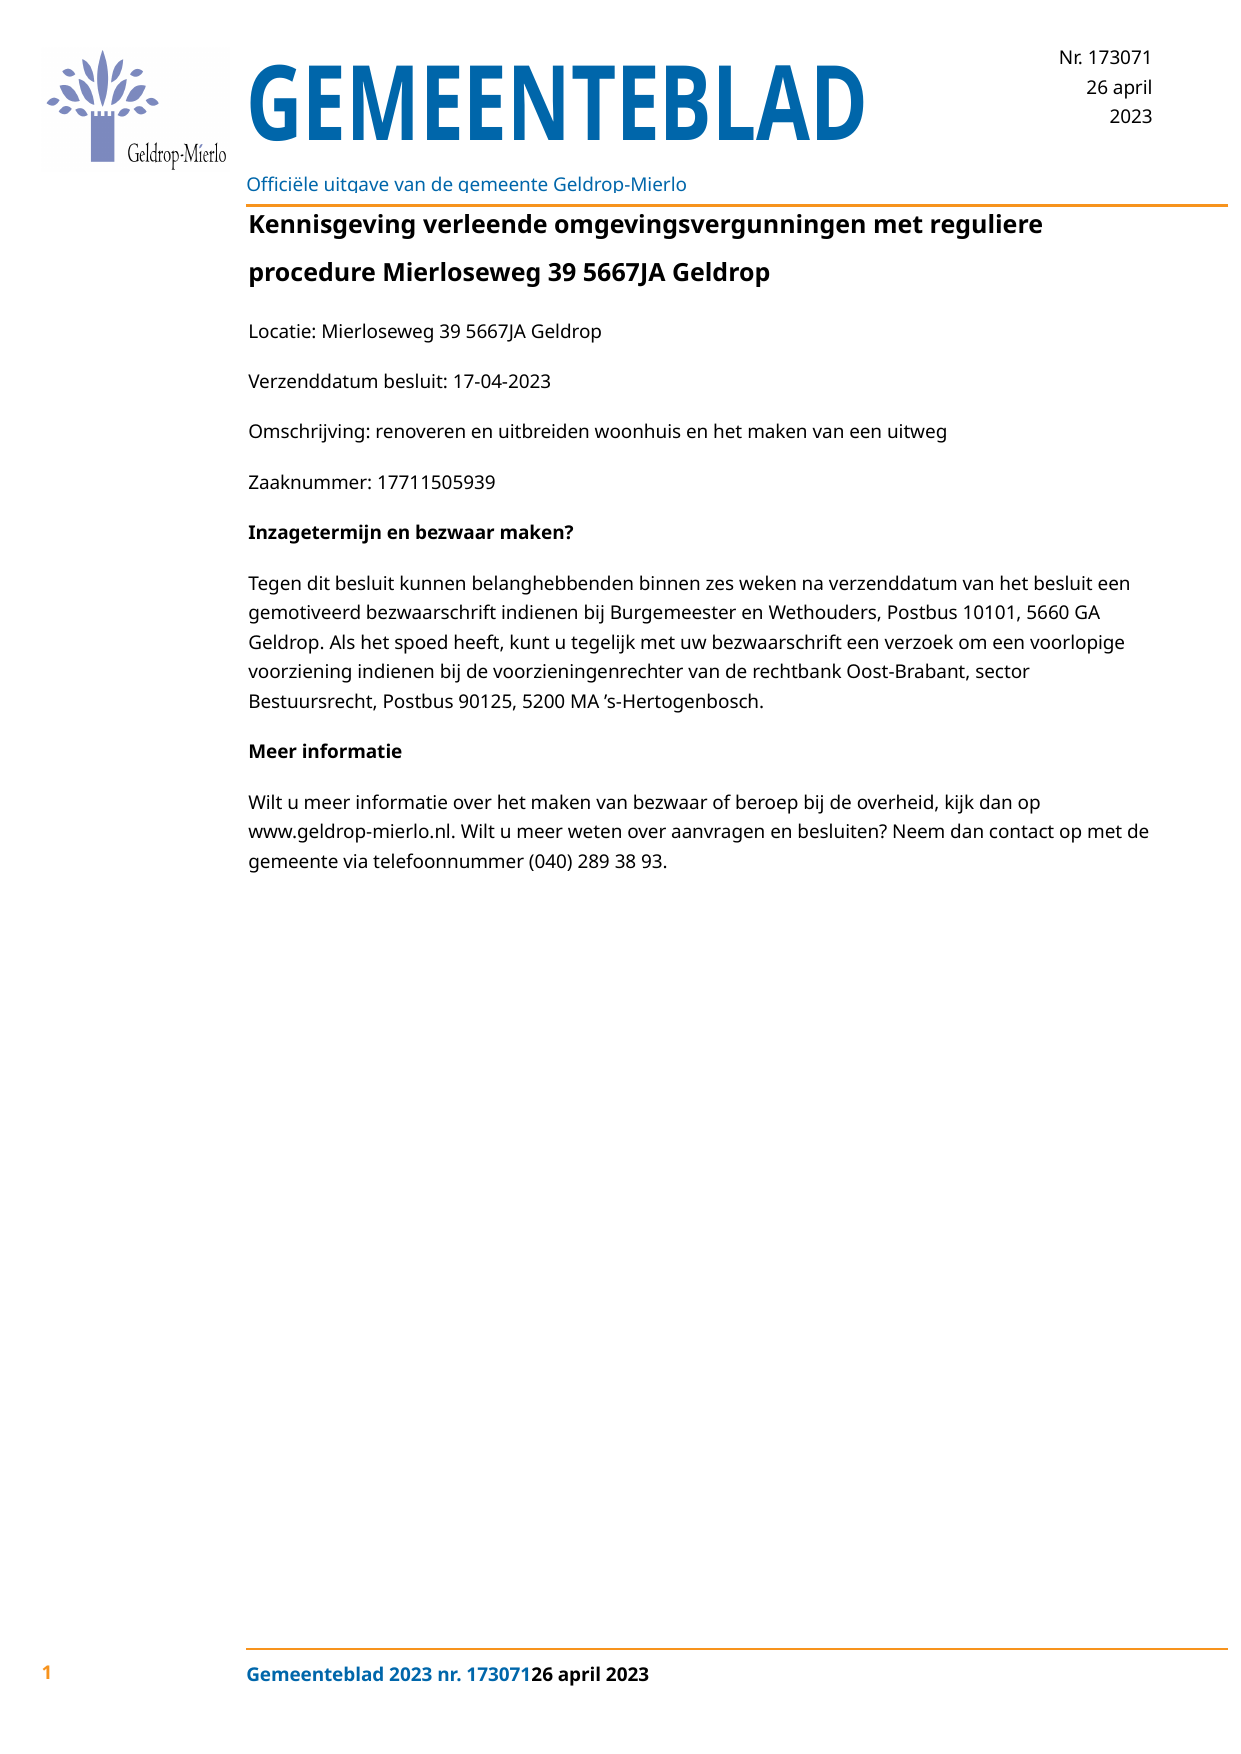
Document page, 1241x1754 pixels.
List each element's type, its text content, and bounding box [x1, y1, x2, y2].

text Tegen dit besluit kunnen belanghebbenden binnen zes weken na verzenddatum van het besluit een gemotiveerd bezwaarschrift indienen bij Burgemeester en Wethouders, Postbus 10101, 5660 GA Geldrop. Als het spoed heeft, kunt u tegelijk met uw bezwaarschrift een verzoek om een voorlopige voorziening indienen bij de voorzieningenrechter van de rechtbank Oost-Brabant, sector Bestuursrecht, Postbus 90125, 5200 MA ’s-Hertogenbosch. [248, 570, 1152, 714]
text Omschrijving: renoveren en uitbreiden woonhuis en het maken van een uitweg [248, 419, 1152, 444]
text Meer informatie [248, 739, 1152, 764]
text Zaaknummer: 17711505939 [248, 469, 1152, 495]
text Inzagetermijn en bezwaar maken? [248, 519, 1152, 545]
picture [41, 47, 231, 172]
text Verzenddatum besluit: 17-04-2023 [248, 368, 1152, 394]
text Wilt u meer informatie over het maken van bezwaar of beroep bij de overheid, kijk dan op www.geldrop-mierlo.nl. Wilt u meer weten over aanvragen en besluiten? Neem dan contact op met de gemeente via telefoonnummer (040) 289 38 93. [248, 789, 1152, 874]
text Kennisgeving verleende omgevingsvergunningen met reguliere procedure Mierloseweg 39 5667JA Geldrop [248, 207, 1152, 288]
text Locatie: Mierloseweg 39 5667JA Geldrop [248, 318, 1152, 344]
